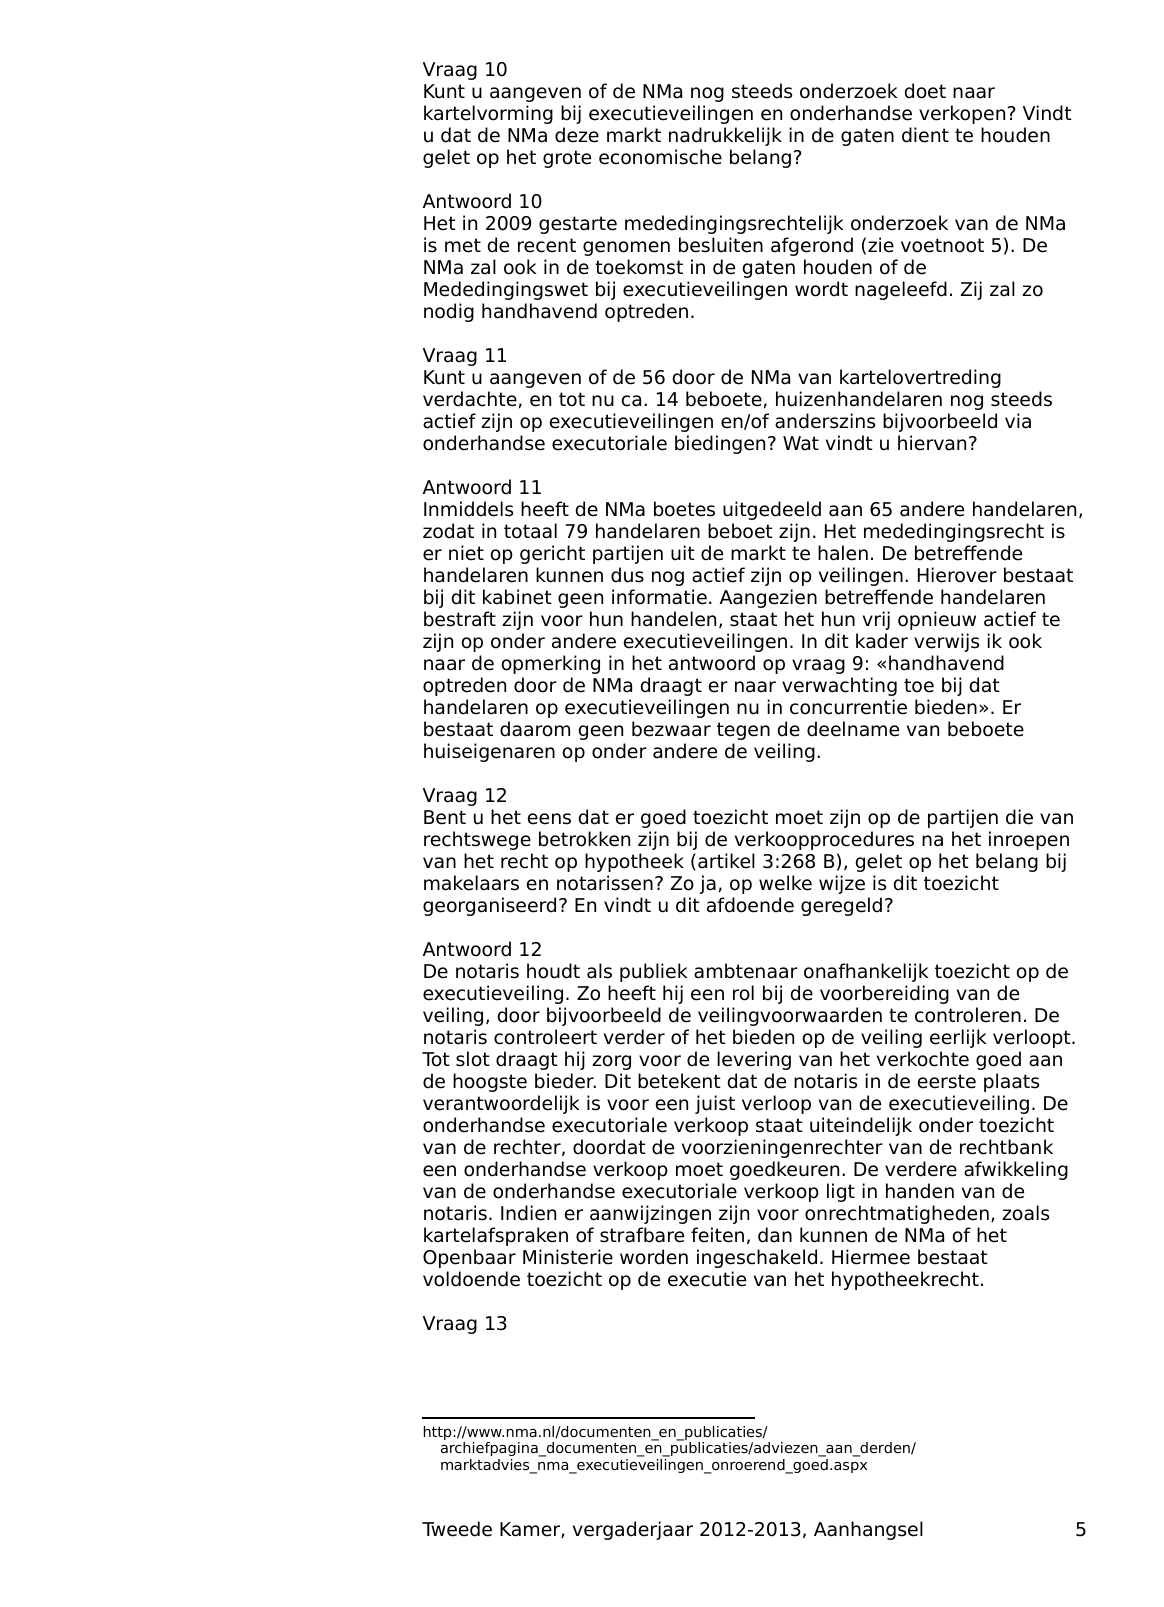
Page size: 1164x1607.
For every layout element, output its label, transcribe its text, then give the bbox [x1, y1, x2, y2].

text Vraag 10 [422, 59, 1087, 81]
text http://www.nma.nl/documenten_en_publicaties/archiefpagina_documenten_en_publicaties/adviezen_aan_derden/marktadvies_nma_executieveilingen_onroerend_goed.aspx [422, 1424, 1087, 1474]
text Vraag 13 [422, 1313, 1087, 1335]
text Antwoord 12 [422, 939, 1087, 961]
text Inmiddels heeft de NMa boetes uitgedeeld aan 65 andere handelaren, zodat in totaal 79 handelaren beboet zijn. Het mededingingsrecht is er niet op gericht partijen uit de markt te halen. De betreffende handelaren kunnen dus nog actief zijn op veilingen. Hierover bestaat bij dit kabinet geen informatie. Aangezien betreffende handelaren bestraft zijn voor hun handelen, staat het hun vrij opnieuw actief te zijn op onder andere executieveilingen. In dit kader verwijs ik ook naar de opmerking in het antwoord op vraag 9: «handhavend optreden door de NMa draagt er naar verwachting toe bij dat handelaren op executieveilingen nu in concurrentie bieden». Er bestaat daarom geen bezwaar tegen de deelname van beboete huiseigenaren op onder andere de veiling. [422, 499, 1087, 763]
text Antwoord 10 [422, 191, 1087, 213]
text Bent u het eens dat er goed toezicht moet zijn op de partijen die van rechtswege betrokken zijn bij de verkoopprocedures na het inroepen van het recht op hypotheek (artikel 3:268 B), gelet op het belang bij makelaars en notarissen? Zo ja, op welke wijze is dit toezicht georganiseerd? En vindt u dit afdoende geregeld? [422, 807, 1087, 917]
text Vraag 11 [422, 345, 1087, 367]
text Kunt u aangeven of de 56 door de NMa van kartelovertreding verdachte, en tot nu ca. 14 beboete, huizenhandelaren nog steeds actief zijn op executieveilingen en/of anderszins bijvoorbeeld via onderhandse executoriale biedingen? Wat vindt u hiervan? [422, 367, 1087, 455]
text Vraag 12 [422, 785, 1087, 807]
text Kunt u aangeven of de NMa nog steeds onderzoek doet naar kartelvorming bij executieveilingen en onderhandse verkopen? Vindt u dat de NMa deze markt nadrukkelijk in de gaten dient te houden gelet op het grote economische belang? [422, 81, 1087, 169]
text Antwoord 11 [422, 477, 1087, 499]
text Het in 2009 gestarte mededingingsrechtelijk onderzoek van de NMa is met de recent genomen besluiten afgerond (zie voetnoot 5). De NMa zal ook in de toekomst in de gaten houden of de Mededingingswet bij executieveilingen wordt nageleefd. Zij zal zo nodig handhavend optreden. [422, 213, 1087, 323]
text De notaris houdt als publiek ambtenaar onafhankelijk toezicht op de executieveiling. Zo heeft hij een rol bij de voorbereiding van de veiling, door bijvoorbeeld de veilingvoorwaarden te controleren. De notaris controleert verder of het bieden op de veiling eerlijk verloopt. Tot slot draagt hij zorg voor de levering van het verkochte goed aan de hoogste bieder. Dit betekent dat de notaris in de eerste plaats verantwoordelijk is voor een juist verloop van de executieveiling. De onderhandse executoriale verkoop staat uiteindelijk onder toezicht van de rechter, doordat de voorzieningenrechter van de rechtbank een onderhandse verkoop moet goedkeuren. De verdere afwikkeling van de onderhandse executoriale verkoop ligt in handen van de notaris. Indien er aanwijzingen zijn voor onrechtmatigheden, zoals kartelafspraken of strafbare feiten, dan kunnen de NMa of het Openbaar Ministerie worden ingeschakeld. Hiermee bestaat voldoende toezicht op de executie van het hypotheekrecht. [422, 961, 1087, 1291]
